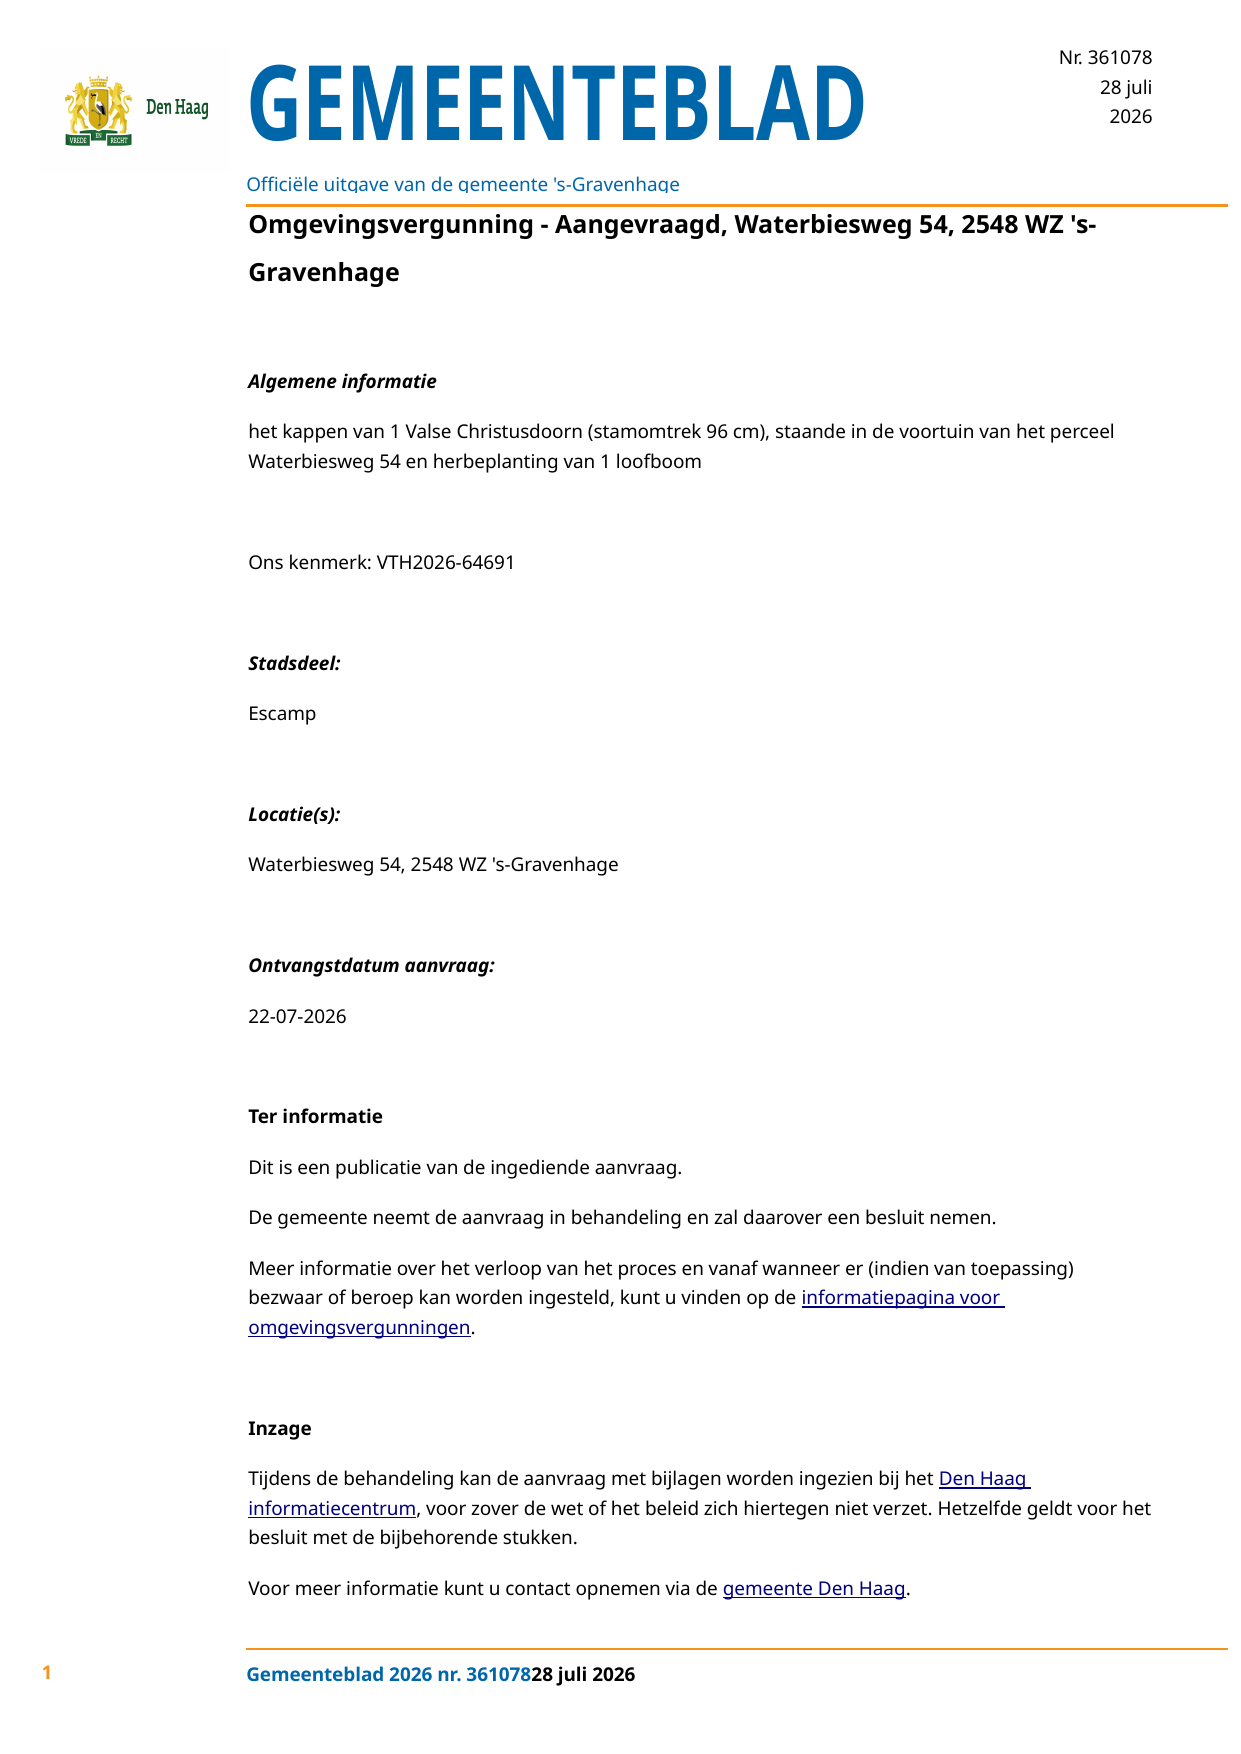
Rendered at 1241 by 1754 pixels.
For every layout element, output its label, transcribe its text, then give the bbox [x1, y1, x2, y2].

text Voor meer informatie kunt u contact opnemen via de gemeente Den Haag. [248, 1575, 1152, 1601]
picture [41, 47, 231, 172]
text Ontvangstdatum aanvraag: [248, 952, 1152, 978]
text Meer informatie over het verloop van het proces en vanaf wanneer er (indien van toepassing) bezwaar of beroep kan worden ingesteld, kunt u vinden op de informatiepagina voor omgevingsvergunningen. [248, 1255, 1152, 1340]
text Waterbiesweg 54, 2548 WZ 's-Gravenhage [248, 852, 1152, 877]
text Dit is een publicatie van de ingediende aanvraag. [248, 1154, 1152, 1180]
text 22-07-2026 [248, 1003, 1152, 1029]
text Stadsdeel: [248, 650, 1152, 676]
text Algemene informatie [248, 368, 1152, 394]
text het kappen van 1 Valse Christusdoorn (stamomtrek 96 cm), staande in de voortuin van het perceel Waterbiesweg 54 en herbeplanting van 1 loofboom [248, 419, 1152, 474]
text Escamp [248, 700, 1152, 726]
text Omgevingsvergunning - Aangevraagd, Waterbiesweg 54, 2548 WZ 's-Gravenhage [248, 207, 1152, 288]
text Ons kenmerk: VTH2026-64691 [248, 549, 1152, 575]
text Ter informatie [248, 1104, 1152, 1129]
text Inzage [248, 1415, 1152, 1441]
text Locatie(s): [248, 801, 1152, 827]
text De gemeente neemt de aanvraag in behandeling en zal daarover een besluit nemen. [248, 1204, 1152, 1230]
text Tijdens de behandeling kan de aanvraag met bijlagen worden ingezien bij het Den Haag informatiecentrum, voor zover de wet of het beleid zich hiertegen niet verzet. Hetzelfde geldt voor het besluit met de bijbehorende stukken. [248, 1465, 1152, 1550]
